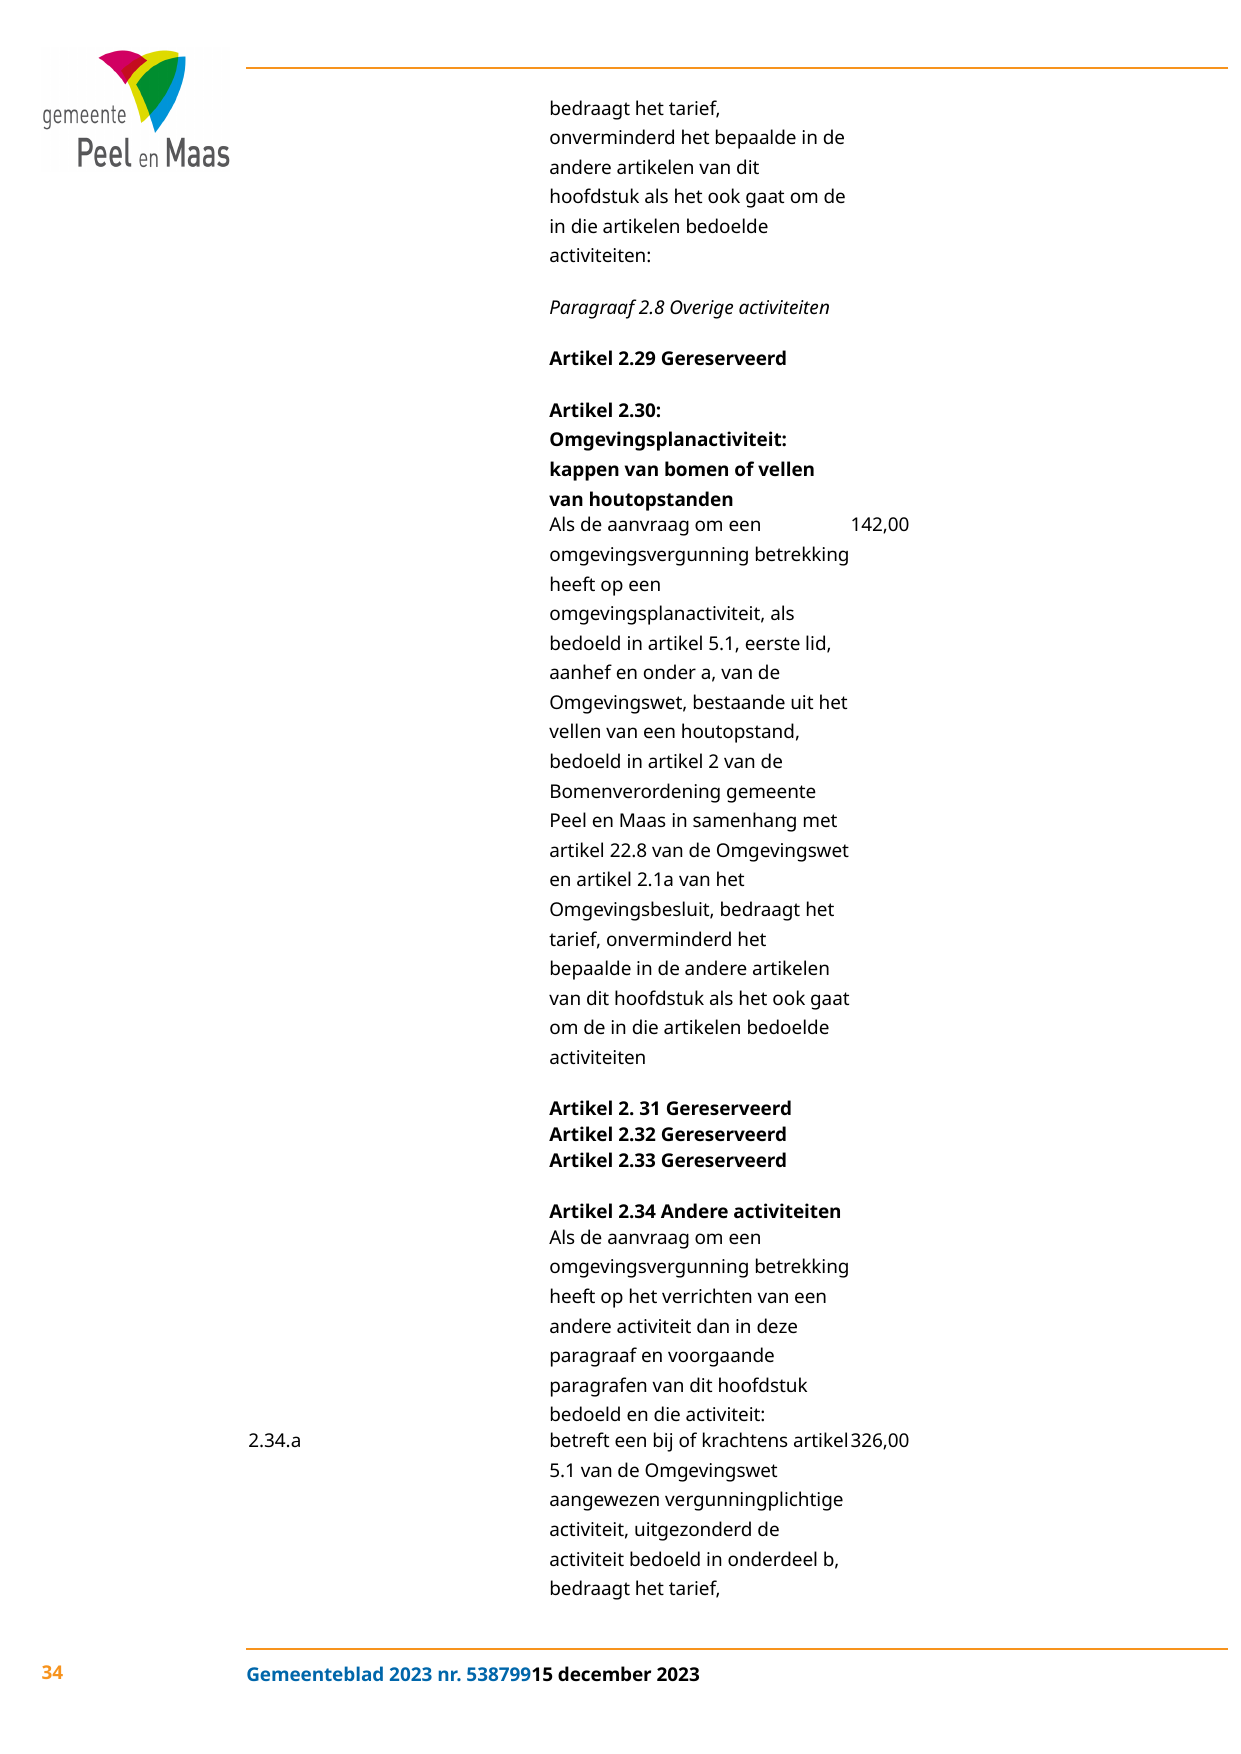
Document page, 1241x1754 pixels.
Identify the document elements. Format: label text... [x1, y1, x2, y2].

table_cell [850, 346, 1152, 371]
table_cell [850, 269, 1152, 294]
table_cell [850, 294, 1152, 320]
table_cell 326,00 [850, 1428, 1152, 1601]
table_cell [850, 1070, 1152, 1096]
table_cell [850, 1173, 1152, 1198]
table_cell Paragraaf 2.8 Overige activiteiten [549, 294, 850, 320]
table_cell [248, 1070, 549, 1096]
table_cell [248, 512, 549, 1070]
table_cell Artikel 2. 31 Gereserveerd [549, 1096, 850, 1121]
table_cell [850, 1121, 1152, 1147]
table_cell [248, 269, 549, 294]
table_cell [549, 371, 850, 397]
table_cell Artikel 2.34 Andere activiteiten [549, 1199, 850, 1224]
table_cell [248, 320, 549, 346]
table_cell [850, 1096, 1152, 1121]
table_cell Artikel 2.33 Gereserveerd [549, 1147, 850, 1173]
table_cell [549, 1070, 850, 1096]
table_cell Artikel 2.30: Omgevingsplanactiviteit: kappen van bomen of vellen van houtopstanden [549, 397, 850, 512]
table_cell Artikel 2.32 Gereserveerd [549, 1121, 850, 1147]
table_cell [549, 320, 850, 346]
table_cell [248, 95, 549, 268]
table_cell [248, 1173, 549, 1198]
table_cell [850, 371, 1152, 397]
table_cell Als de aanvraag om een omgevingsvergunning betrekking heeft op een omgevingsplanactiviteit, als bedoeld in artikel 5.1, eerste lid, aanhef en onder a, van de Omgevingswet, bestaande uit het vellen van een houtopstand, bedoeld in artikel 2 van de Bomenverordening gemeente Peel en Maas in samenhang met artikel 22.8 van de Omgevingswet en artikel 2.1a van het Omgevingsbesluit, bedraagt het tarief, onverminderd het bepaalde in de andere artikelen van dit hoofdstuk als het ook gaat om de in die artikelen bedoelde activiteiten [549, 512, 850, 1070]
table_cell Artikel 2.29 Gereserveerd [549, 346, 850, 371]
table_cell [248, 294, 549, 320]
table_cell [850, 1224, 1152, 1427]
table_cell [248, 1199, 549, 1224]
table_cell [248, 1096, 549, 1121]
table_cell [248, 1224, 549, 1427]
table_cell [850, 1199, 1152, 1224]
table_cell [248, 346, 549, 371]
table_cell [850, 1147, 1152, 1173]
table_cell [549, 269, 850, 294]
table_cell bedraagt het tarief, onverminderd het bepaalde in de andere artikelen van dit hoofdstuk als het ook gaat om de in die artikelen bedoelde activiteiten: [549, 95, 850, 268]
table_cell [850, 320, 1152, 346]
picture [41, 47, 231, 172]
table_cell [248, 371, 549, 397]
table_cell [850, 397, 1152, 512]
table_cell [248, 1147, 549, 1173]
table_cell [248, 397, 549, 512]
table_cell [248, 1121, 549, 1147]
table_cell 2.34.a [248, 1428, 549, 1601]
table_cell Als de aanvraag om een omgevingsvergunning betrekking heeft op het verrichten van een andere activiteit dan in deze paragraaf en voorgaande paragrafen van dit hoofdstuk bedoeld en die activiteit: [549, 1224, 850, 1427]
table_cell betreft een bij of krachtens artikel 5.1 van de Omgevingswet aangewezen vergunningplichtige activiteit, uitgezonderd de activiteit bedoeld in onderdeel b, bedraagt het tarief, [549, 1428, 850, 1601]
table_cell [850, 95, 1152, 268]
table_cell [549, 1173, 850, 1198]
table_cell 142,00 [850, 512, 1152, 1070]
